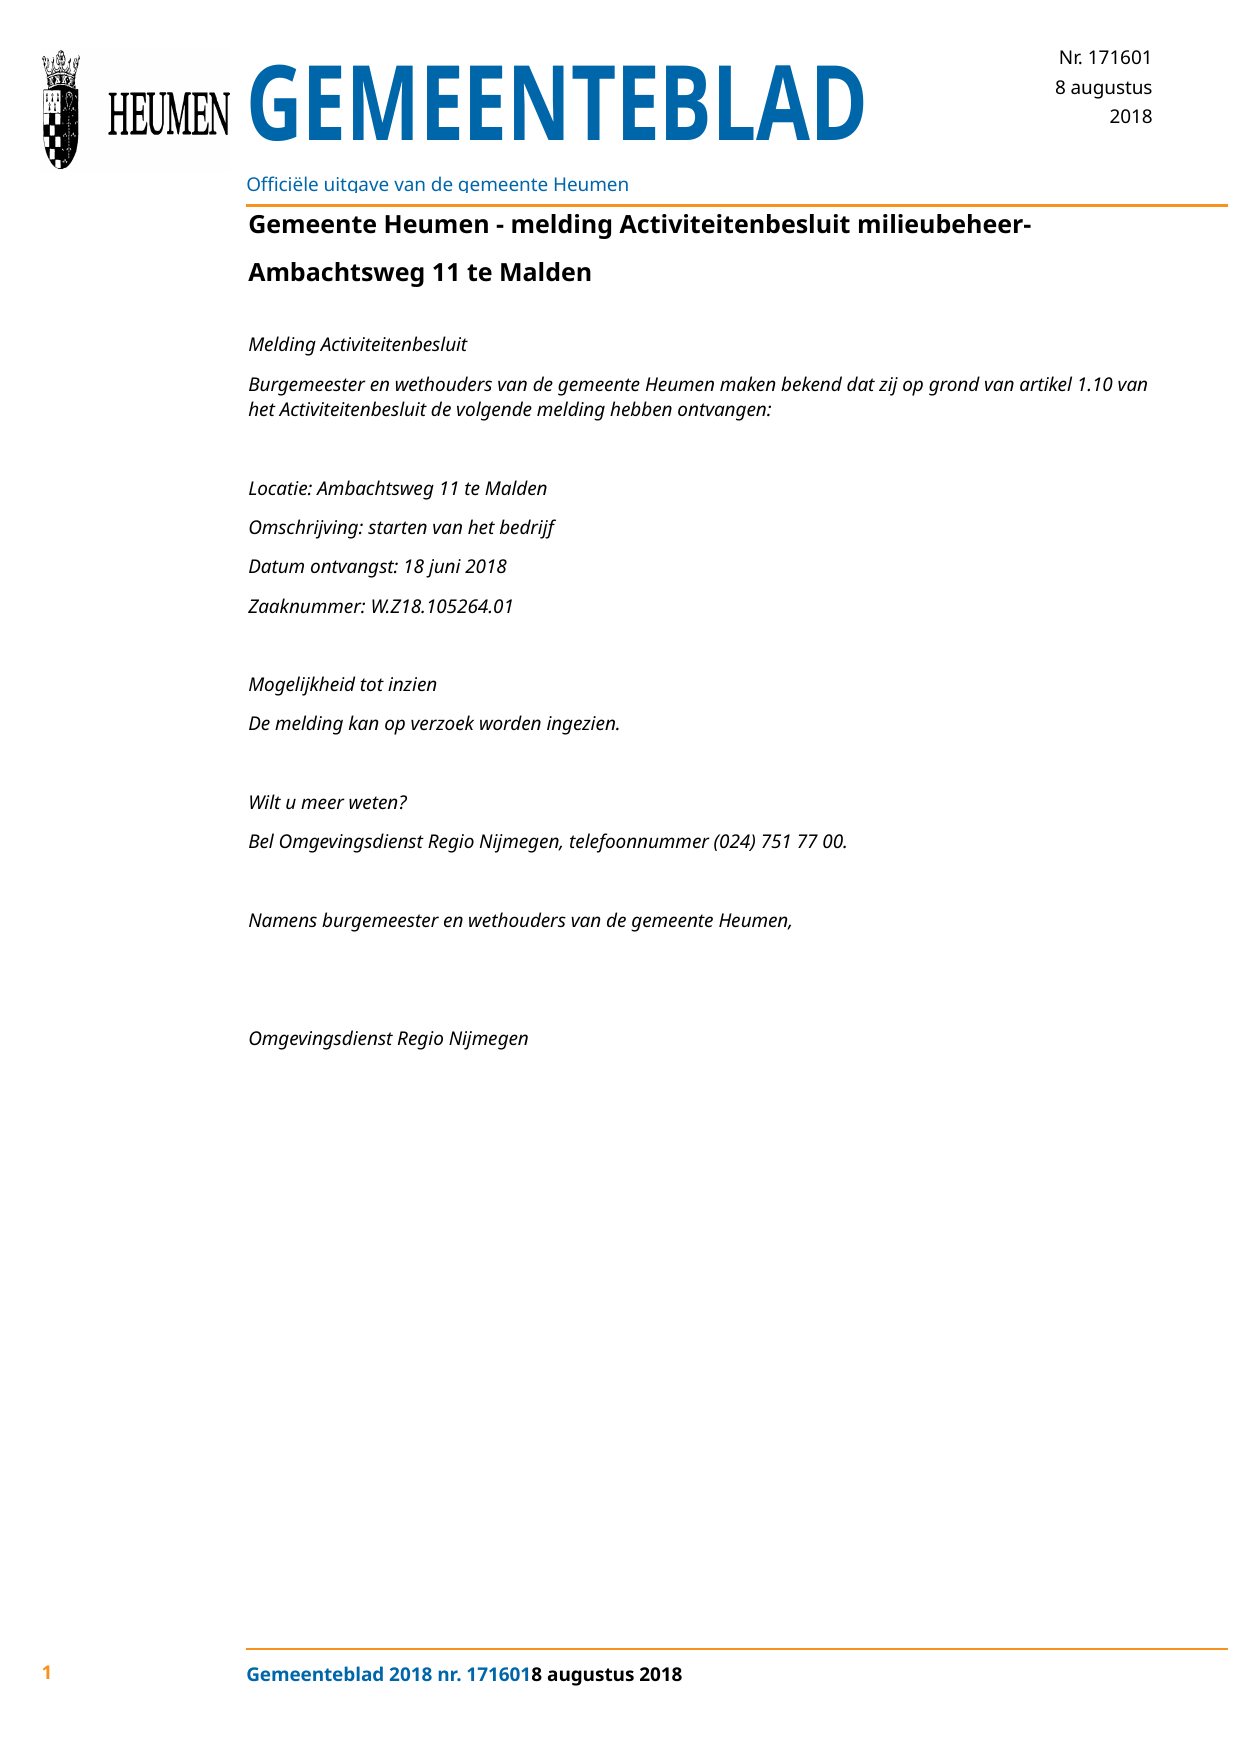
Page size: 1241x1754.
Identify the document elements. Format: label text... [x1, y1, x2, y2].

text Gemeente Heumen - melding Activiteitenbesluit milieubeheer- Ambachtsweg 11 te Malden [248, 207, 1152, 288]
text Mogelijkheid tot inzien [248, 671, 1152, 697]
text Namens burgemeester en wethouders van de gemeente Heumen, [248, 907, 1152, 933]
text Burgemeester en wethouders van de gemeente Heumen maken bekend dat zij op grond van artikel 1.10 van het Activiteitenbesluit de volgende melding hebben ontvangen: [248, 371, 1152, 422]
text Bel Omgevingsdienst Regio Nijmegen, telefoonnummer (024) 751 77 00. [248, 828, 1152, 854]
text Omgevingsdienst Regio Nijmegen [248, 1025, 1152, 1051]
text Melding Activiteitenbesluit [248, 331, 1152, 357]
text De melding kan op verzoek worden ingezien. [248, 711, 1152, 736]
text Zaaknummer: W.Z18.105264.01 [248, 593, 1152, 618]
text Omschrijving: starten van het bedrijf [248, 514, 1152, 540]
text Wilt u meer weten? [248, 789, 1152, 815]
text Locatie: Ambachtsweg 11 te Malden [248, 475, 1152, 501]
picture [41, 47, 231, 172]
text Datum ontvangst: 18 juni 2018 [248, 553, 1152, 579]
